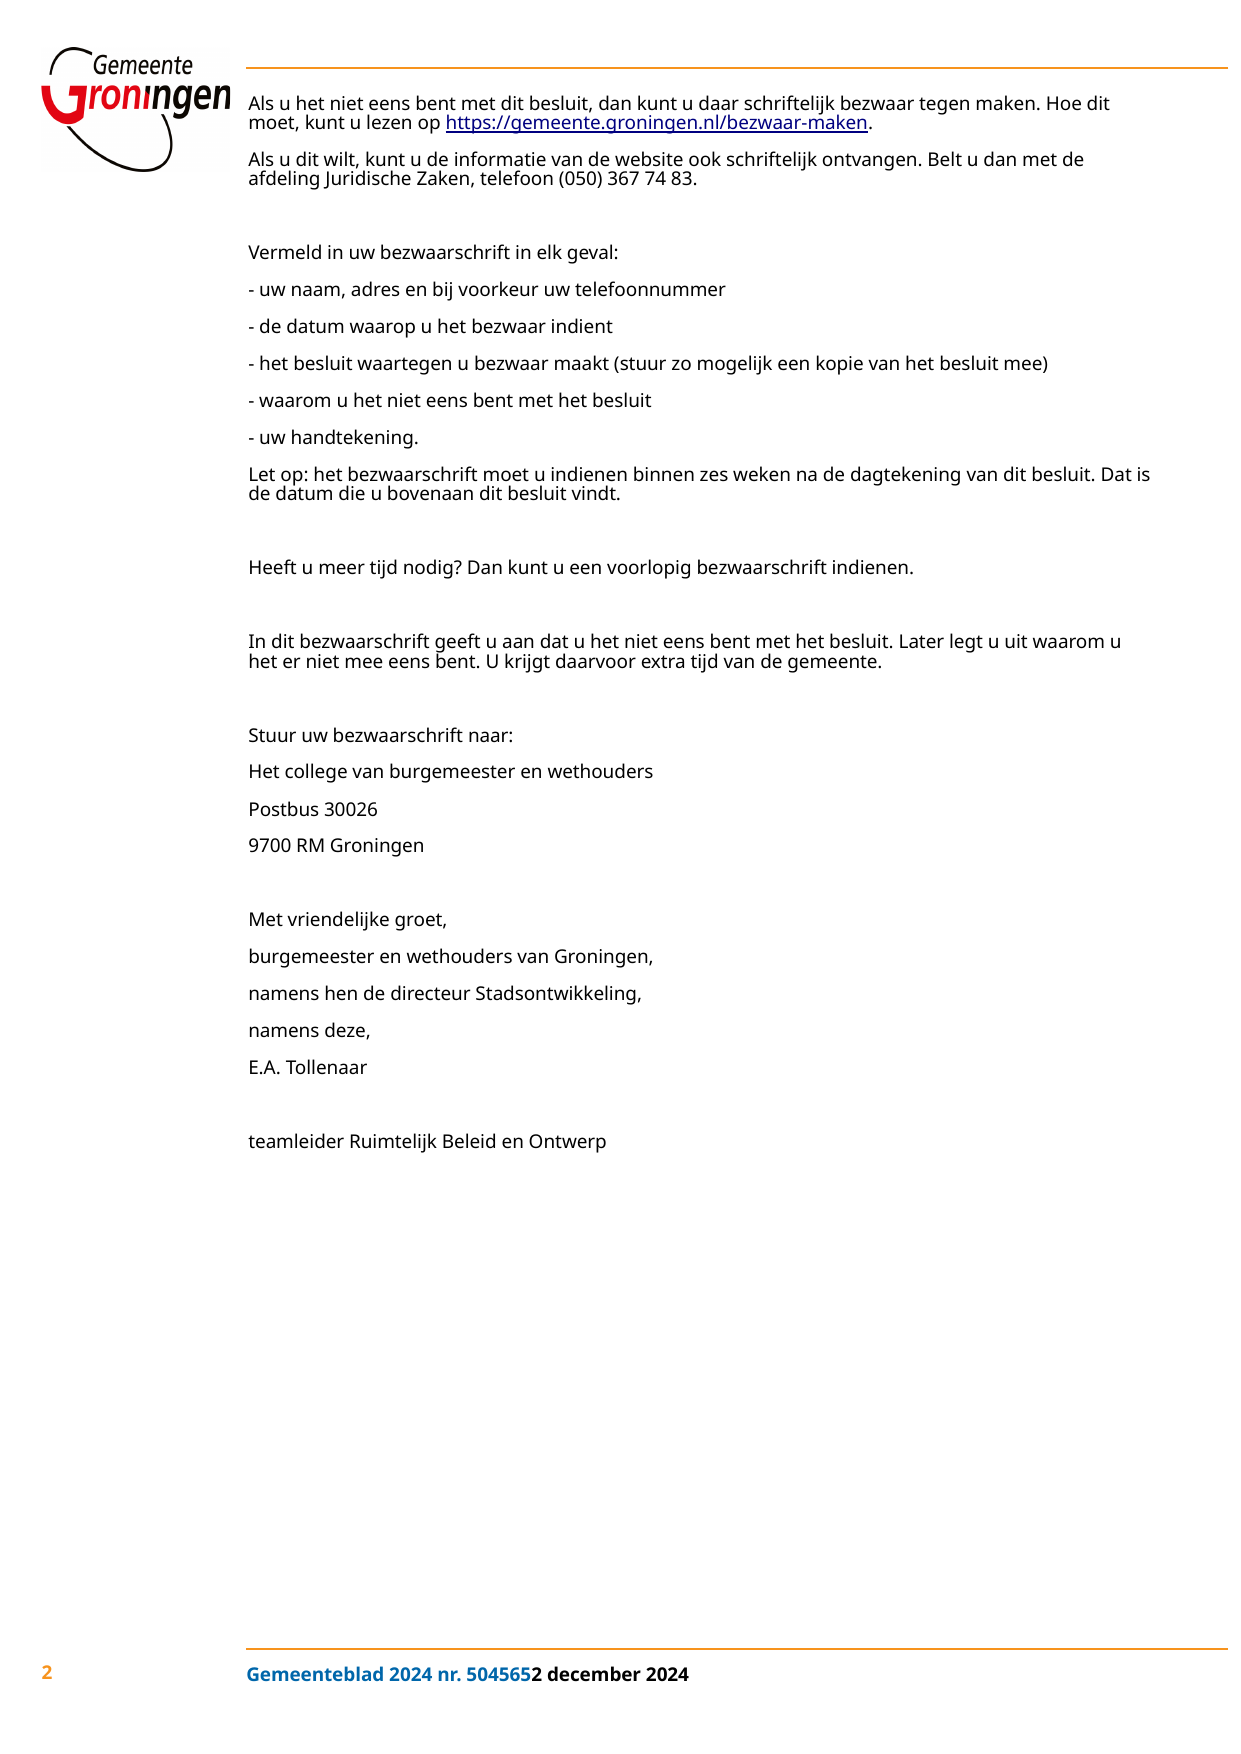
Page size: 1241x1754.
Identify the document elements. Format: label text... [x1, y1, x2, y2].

text - uw naam, adres en bij voorkeur uw telefoonnummer [248, 281, 1152, 301]
text Het college van burgemeester en wethouders [248, 763, 1152, 783]
text burgemeester en wethouders van Groningen, [248, 948, 1152, 968]
text Postbus 30026 [248, 801, 1152, 820]
text - het besluit waartegen u bezwaar maakt (stuur zo mogelijk een kopie van het besluit mee) [248, 355, 1152, 374]
text - de datum waarop u het bezwaar indient [248, 318, 1152, 337]
text In dit bezwaarschrift geeft u aan dat u het niet eens bent met het besluit. Later legt u uit waarom u het er niet mee eens bent. U krijgt daarvoor extra tijd van de gemeente. [248, 633, 1152, 672]
text 9700 RM Groningen [248, 837, 1152, 857]
text E.A. Tollenaar [248, 1059, 1152, 1079]
text Als u het niet eens bent met dit besluit, dan kunt u daar schriftelijk bezwaar tegen maken. Hoe dit moet, kunt u lezen op https://gemeente.groningen.nl/bezwaar-maken. [248, 95, 1152, 133]
text namens deze, [248, 1022, 1152, 1042]
text Stuur uw bezwaarschrift naar: [248, 727, 1152, 746]
picture [41, 47, 231, 172]
text teamleider Ruimtelijk Beleid en Ontwerp [248, 1133, 1152, 1153]
text - waarom u het niet eens bent met het besluit [248, 392, 1152, 411]
text Heeft u meer tijd nodig? Dan kunt u een voorlopig bezwaarschrift indienen. [248, 559, 1152, 579]
text Met vriendelijke groet, [248, 911, 1152, 931]
text Let op: het bezwaarschrift moet u indienen binnen zes weken na de dagtekening van dit besluit. Dat is de datum die u bovenaan dit besluit vindt. [248, 466, 1152, 505]
text - uw handtekening. [248, 429, 1152, 448]
text Als u dit wilt, kunt u de informatie van de website ook schriftelijk ontvangen. Belt u dan met de afdeling Juridische Zaken, telefoon (050) 367 74 83. [248, 151, 1152, 189]
text Vermeld in uw bezwaarschrift in elk geval: [248, 244, 1152, 263]
text namens hen de directeur Stadsontwikkeling, [248, 985, 1152, 1005]
